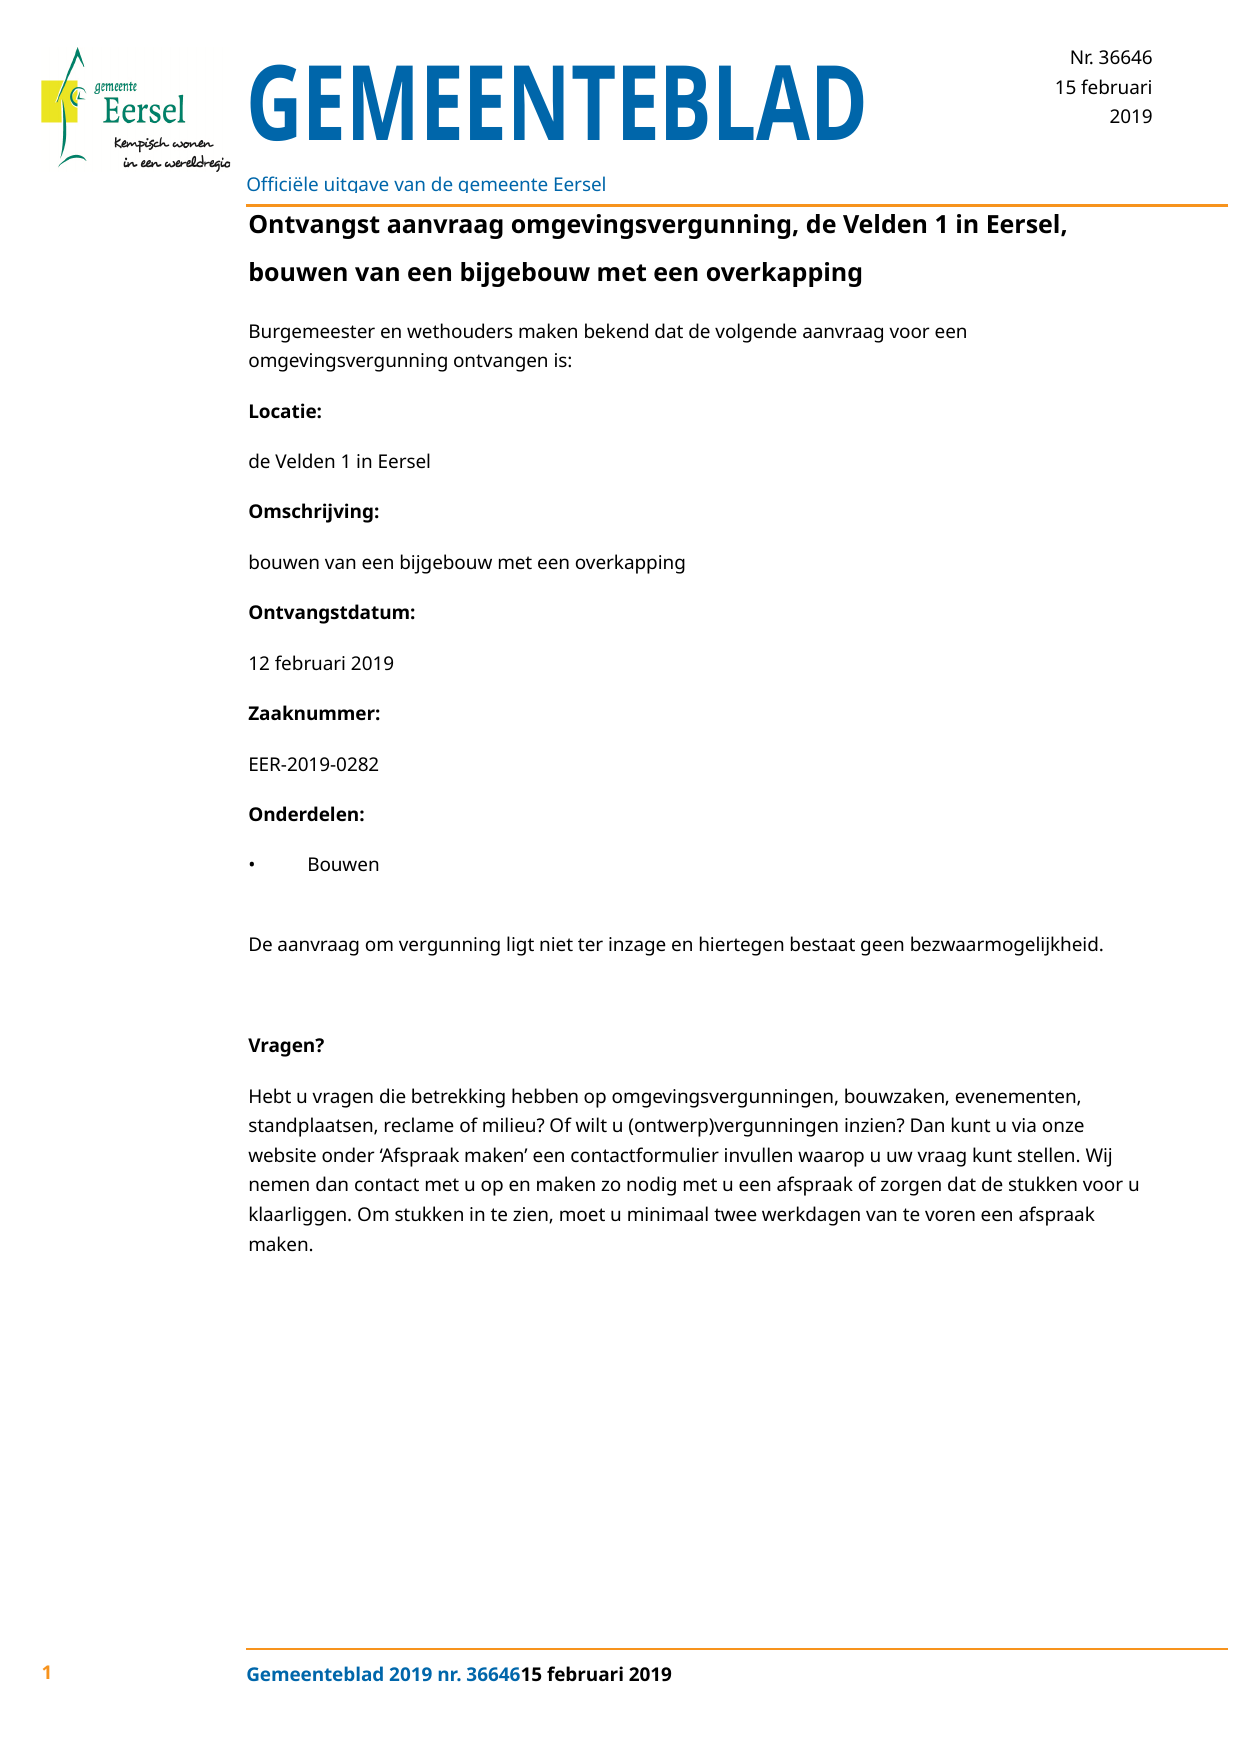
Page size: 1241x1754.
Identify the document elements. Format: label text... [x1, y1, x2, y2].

text 12 februari 2019 [248, 650, 1152, 676]
text Ontvangstdatum: [248, 599, 1152, 625]
list Bouwen [248, 852, 1152, 877]
text Onderdelen: [248, 801, 1152, 827]
text Hebt u vragen die betrekking hebben op omgevingsvergunningen, bouwzaken, evenementen, standplaatsen, reclame of milieu? Of wilt u (ontwerp)vergunningen inzien? Dan kunt u via onze website onder ‘Afspraak maken’ een contactformulier invullen waarop u uw vraag kunt stellen. Wij nemen dan contact met u op en maken zo nodig met u een afspraak of zorgen dat de stukken voor u klaarliggen. Om stukken in te zien, moet u minimaal twee werkdagen van te voren een afspraak maken. [248, 1083, 1152, 1257]
text De aanvraag om vergunning ligt niet ter inzage en hiertegen bestaat geen bezwaarmogelijkheid. [248, 932, 1152, 957]
text de Velden 1 in Eersel [248, 448, 1152, 474]
text Burgemeester en wethouders maken bekend dat de volgende aanvraag voor een omgevingsvergunning ontvangen is: [248, 318, 1152, 373]
text EER-2019-0282 [248, 751, 1152, 777]
text Omschrijving: [248, 499, 1152, 524]
text Locatie: [248, 398, 1152, 424]
text Vragen? [248, 1032, 1152, 1058]
picture [41, 47, 231, 172]
text bouwen van een bijgebouw met een overkapping [248, 549, 1152, 575]
text Ontvangst aanvraag omgevingsvergunning, de Velden 1 in Eersel, bouwen van een bijgebouw met een overkapping [248, 207, 1152, 288]
text Zaaknummer: [248, 700, 1152, 726]
